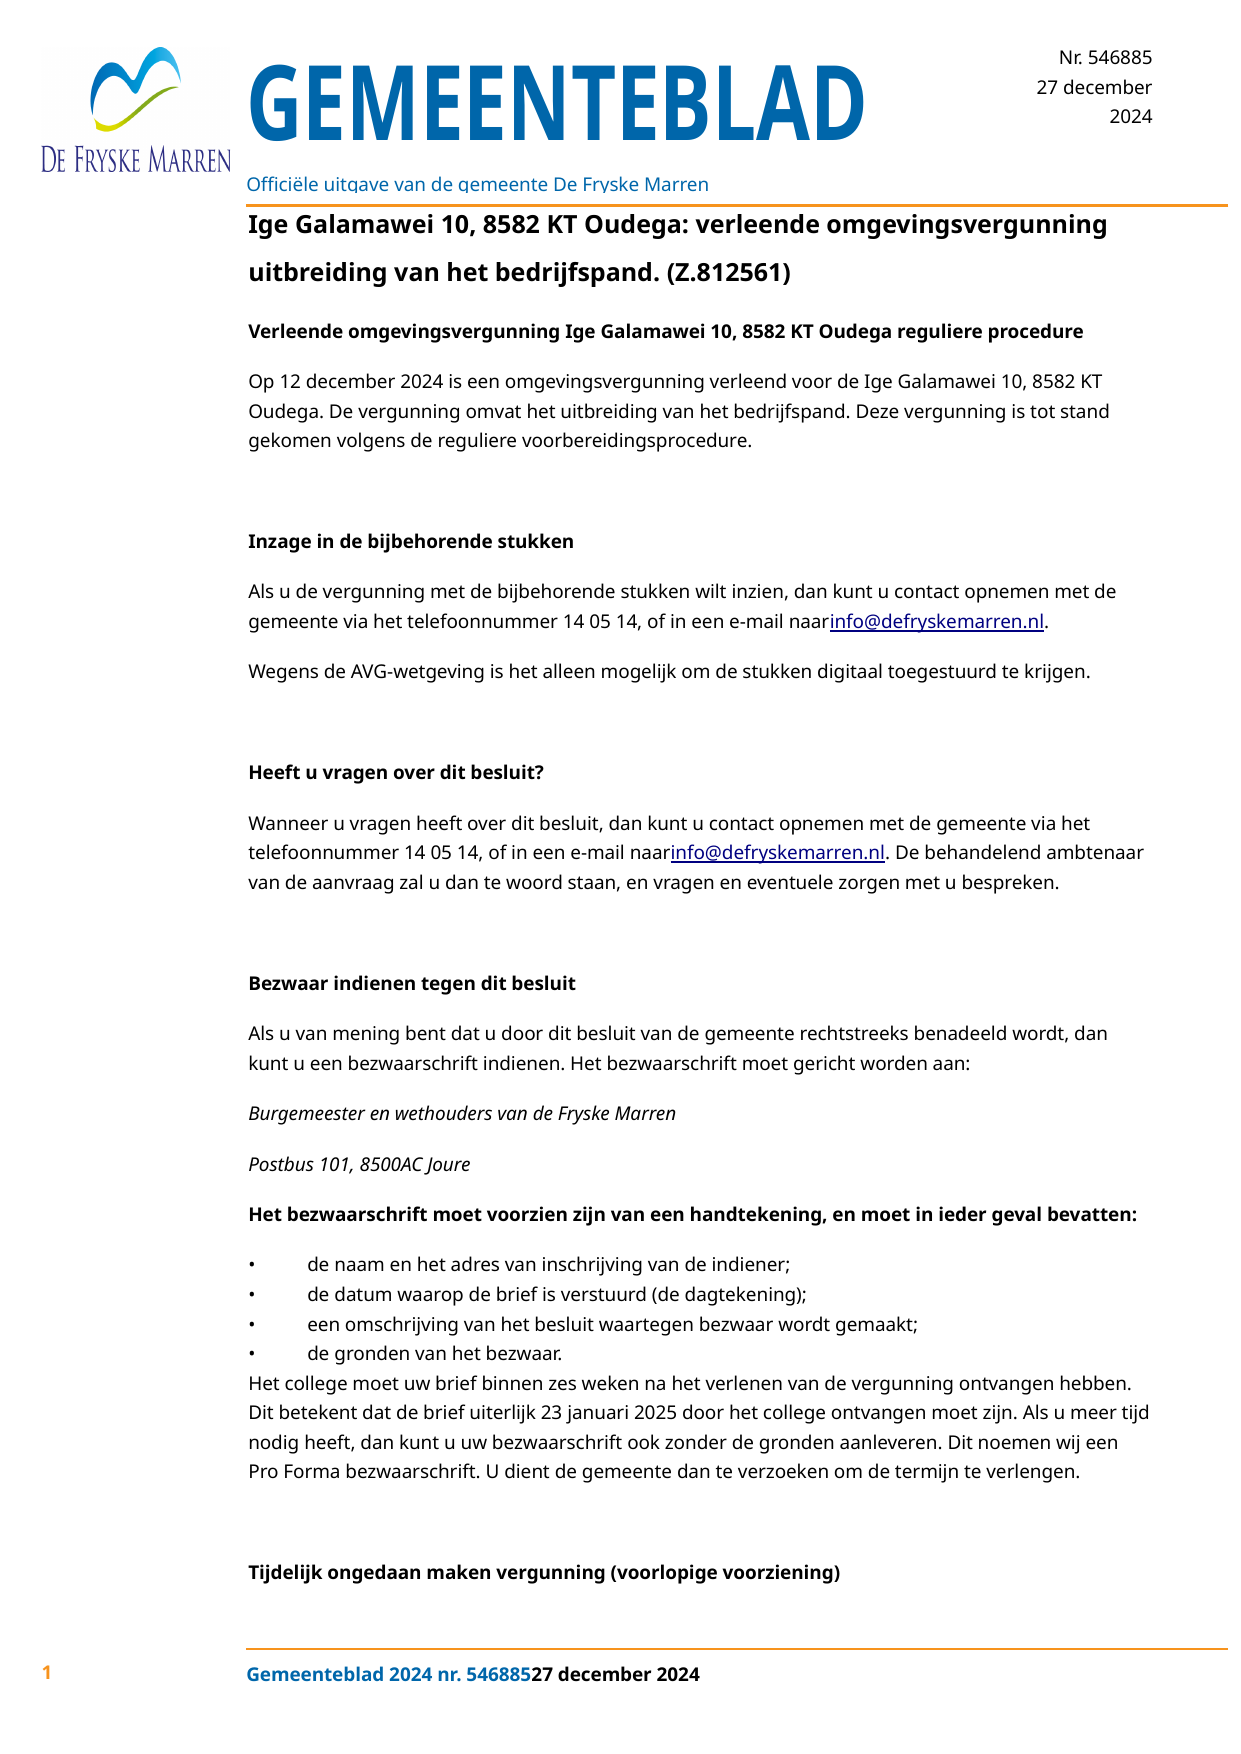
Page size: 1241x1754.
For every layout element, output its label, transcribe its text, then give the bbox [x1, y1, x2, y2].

text Bezwaar indienen tegen dit besluit [248, 970, 1152, 996]
text Postbus 101, 8500AC Joure [248, 1151, 1152, 1177]
text Wanneer u vragen heeft over dit besluit, dan kunt u contact opnemen met de gemeente via het telefoonnummer 14 05 14, of in een e-mail naarinfo@defryskemarren.nl. De behandelend ambtenaar van de aanvraag zal u dan te woord staan, en vragen en eventuele zorgen met u bespreken. [248, 810, 1152, 895]
list de datum waarop de brief is verstuurd (de dagtekening); [248, 1281, 1152, 1307]
text Als u de vergunning met de bijbehorende stukken wilt inzien, dan kunt u contact opnemen met de gemeente via het telefoonnummer 14 05 14, of in een e-mail naarinfo@defryskemarren.nl. [248, 579, 1152, 634]
text Ige Galamawei 10, 8582 KT Oudega: verleende omgevingsvergunning uitbreiding van het bedrijfspand. (Z.812561) [248, 207, 1152, 288]
text Het bezwaarschrift moet voorzien zijn van een handtekening, en moet in ieder geval bevatten: [248, 1201, 1152, 1227]
list de naam en het adres van inschrijving van de indiener; [248, 1252, 1152, 1277]
text Wegens de AVG-wetgeving is het alleen mogelijk om de stukken digitaal toegestuurd te krijgen. [248, 659, 1152, 684]
text Het college moet uw brief binnen zes weken na het verlenen van de vergunning ontvangen hebben. Dit betekent dat de brief uiterlijk 23 januari 2025 door het college ontvangen moet zijn. Als u meer tijd nodig heeft, dan kunt u uw bezwaarschrift ook zonder de gronden aanleveren. Dit noemen wij een Pro Forma bezwaarschrift. U dient de gemeente dan te verzoeken om de termijn te verlengen. [248, 1370, 1152, 1484]
list de gronden van het bezwaar. [248, 1340, 1152, 1366]
text Als u van mening bent dat u door dit besluit van de gemeente rechtstreeks benadeeld wordt, dan kunt u een bezwaarschrift indienen. Het bezwaarschrift moet gericht worden aan: [248, 1020, 1152, 1076]
text Verleende omgevingsvergunning Ige Galamawei 10, 8582 KT Oudega reguliere procedure [248, 318, 1152, 344]
text Op 12 december 2024 is een omgevingsvergunning verleend voor de Ige Galamawei 10, 8582 KT Oudega. De vergunning omvat het uitbreiding van het bedrijfspand. Deze vergunning is tot stand gekomen volgens de reguliere voorbereidingsprocedure. [248, 368, 1152, 453]
text Burgemeester en wethouders van de Fryske Marren [248, 1100, 1152, 1126]
picture [41, 47, 231, 172]
list een omschrijving van het besluit waartegen bezwaar wordt gemaakt; [248, 1311, 1152, 1337]
text Tijdelijk ongedaan maken vergunning (voorlopige voorziening) [248, 1559, 1152, 1585]
text Heeft u vragen over dit besluit? [248, 759, 1152, 785]
text Inzage in de bijbehorende stukken [248, 528, 1152, 554]
